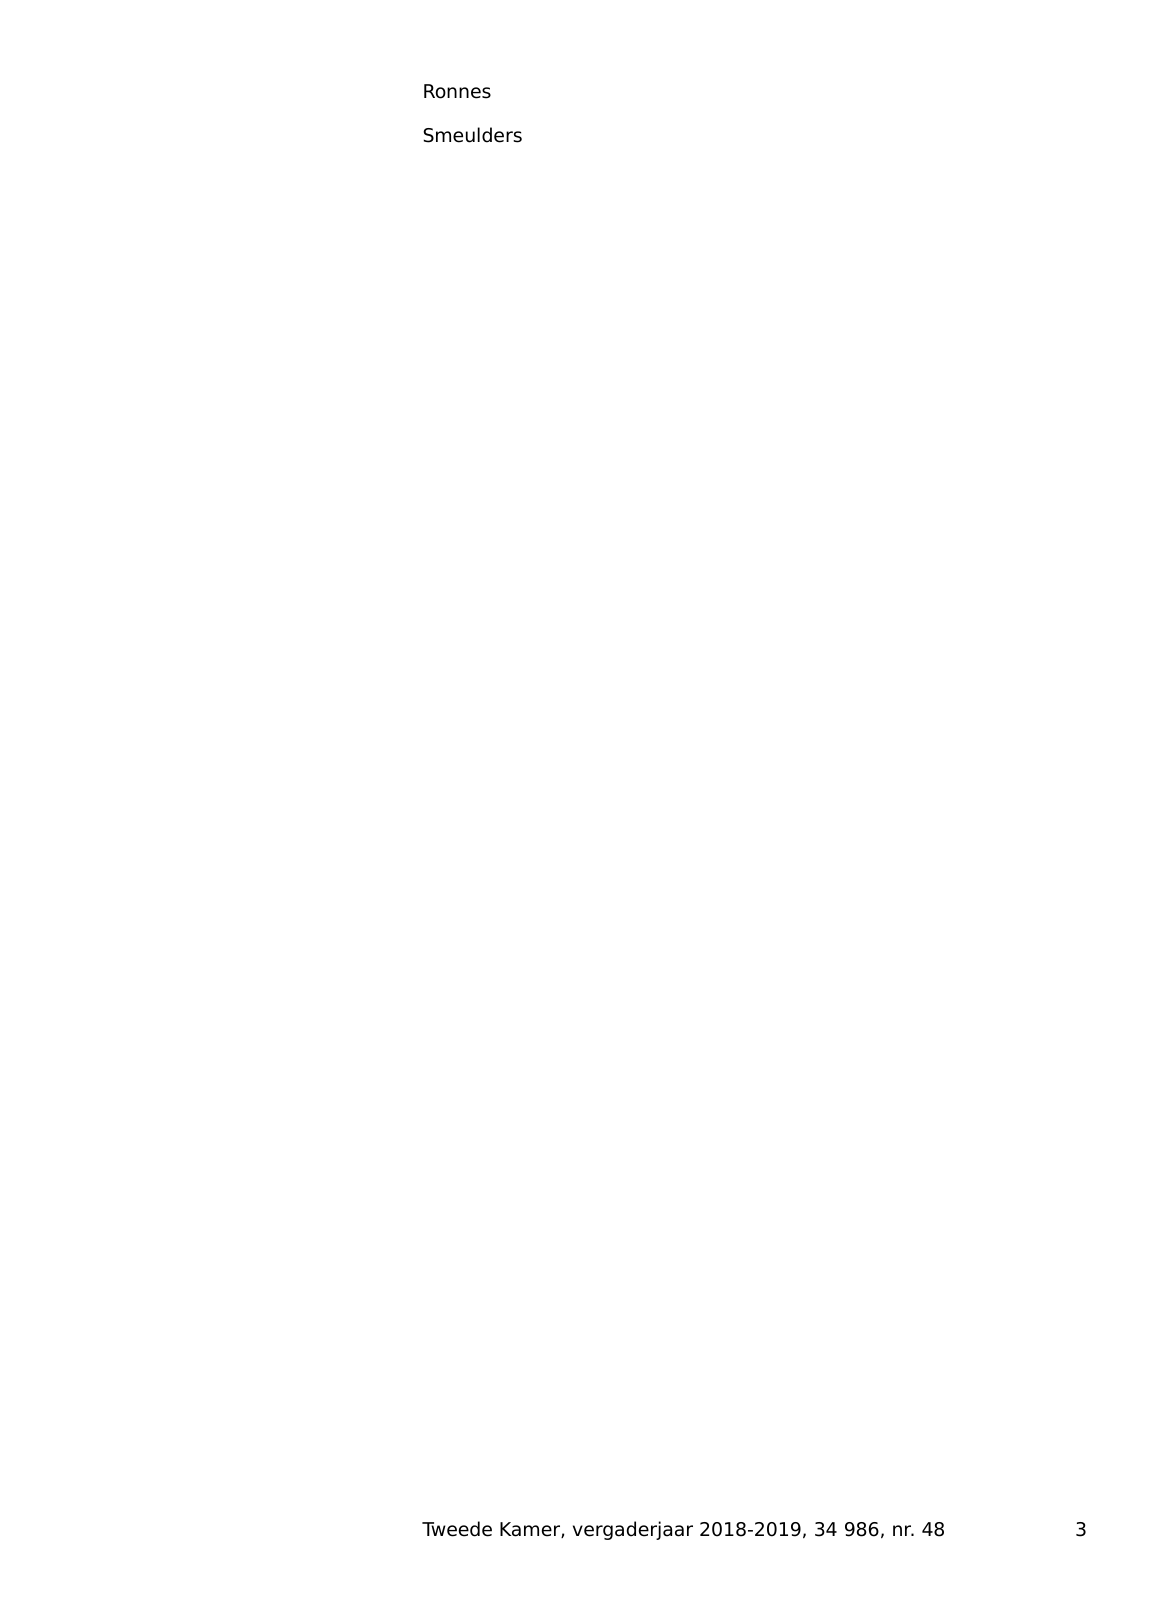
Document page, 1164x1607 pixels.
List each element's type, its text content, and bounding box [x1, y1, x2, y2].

text Ronnes Smeulders [422, 59, 1087, 147]
